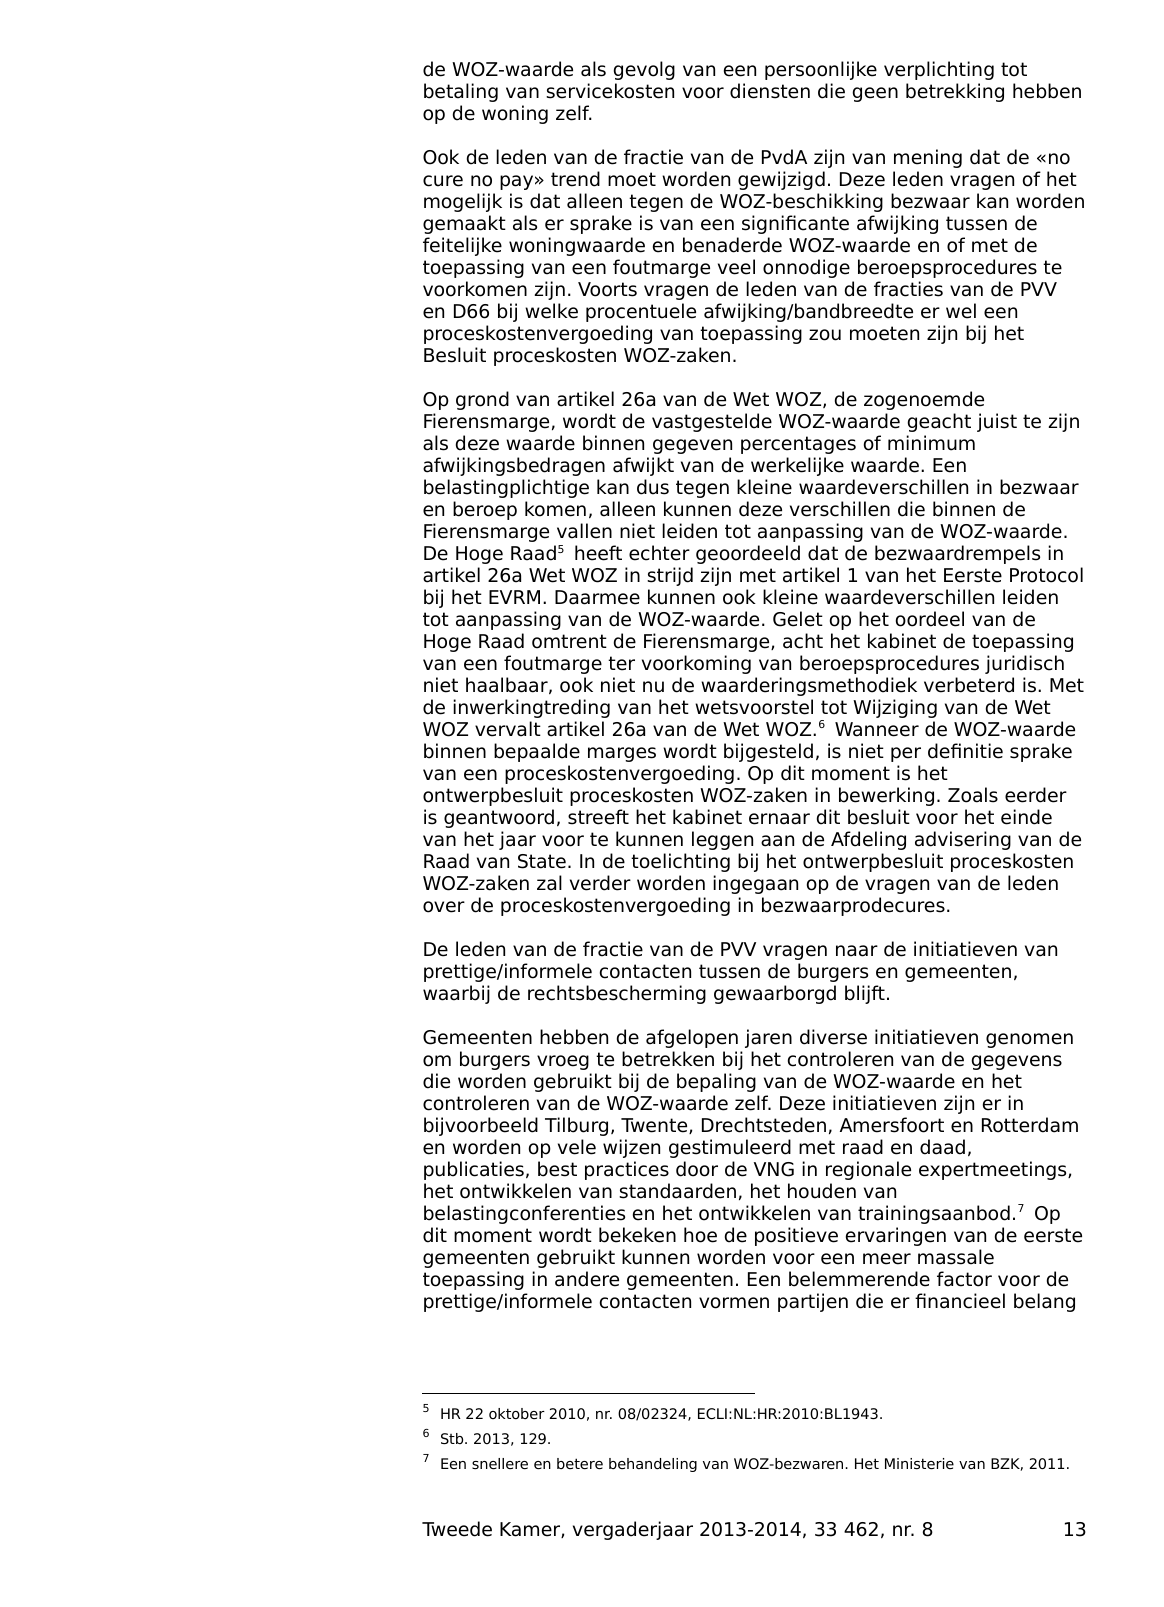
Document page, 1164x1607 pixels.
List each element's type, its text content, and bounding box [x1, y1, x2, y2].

text HR 22 oktober 2010, nr. 08/02324, ECLI:NL:HR:2010:BL1943. [422, 1402, 1087, 1424]
text Een snellere en betere behandeling van WOZ-bezwaren. Het Ministerie van BZK, 2011. [422, 1452, 1087, 1474]
text De leden van de fractie van de PVV vragen naar de initiatieven van prettige/informele contacten tussen de burgers en gemeenten, waarbij de rechtsbescherming gewaarborgd blijft. [422, 939, 1087, 1005]
text Stb. 2013, 129. [422, 1427, 1087, 1449]
text Ook de leden van de fractie van de PvdA zijn van mening dat de «no cure no pay» trend moet worden gewijzigd. Deze leden vragen of het mogelijk is dat alleen tegen de WOZ-beschikking bezwaar kan worden gemaakt als er sprake is van een significante afwijking tussen de feitelijke woningwaarde en benaderde WOZ-waarde en of met de toepassing van een foutmarge veel onnodige beroepsprocedures te voorkomen zijn. Voorts vragen de leden van de fracties van de PVV en D66 bij welke procentuele afwijking/bandbreedte er wel een proceskostenvergoeding van toepassing zou moeten zijn bij het Besluit proceskosten WOZ-zaken. [422, 147, 1087, 367]
text Op grond van artikel 26a van de Wet WOZ, de zogenoemde Fierensmarge, wordt de vastgestelde WOZ-waarde geacht juist te zijn als deze waarde binnen gegeven percentages of minimum afwijkingsbedragen afwijkt van de werkelijke waarde. Een belastingplichtige kan dus tegen kleine waardeverschillen in bezwaar en beroep komen, alleen kunnen deze verschillen die binnen de Fierensmarge vallen niet leiden tot aanpassing van de WOZ-waarde. De Hoge Raad heeft echter geoordeeld dat de bezwaardrempels in artikel 26a Wet WOZ in strijd zijn met artikel 1 van het Eerste Protocol bij het EVRM. Daarmee kunnen ook kleine waardeverschillen leiden tot aanpassing van de WOZ-waarde. Gelet op het oordeel van de Hoge Raad omtrent de Fierensmarge, acht het kabinet de toepassing van een foutmarge ter voorkoming van beroepsprocedures juridisch niet haalbaar, ook niet nu de waarderingsmethodiek verbeterd is. Met de inwerkingtreding van het wetsvoorstel tot Wijziging van de Wet WOZ vervalt artikel 26a van de Wet WOZ. Wanneer de WOZ-waarde binnen bepaalde marges wordt bijgesteld, is niet per definitie sprake van een proceskostenvergoeding. Op dit moment is het ontwerpbesluit proceskosten WOZ-zaken in bewerking. Zoals eerder is geantwoord, streeft het kabinet ernaar dit besluit voor het einde van het jaar voor te kunnen leggen aan de Afdeling advisering van de Raad van State. In de toelichting bij het ontwerpbesluit proceskosten WOZ-zaken zal verder worden ingegaan op de vragen van de leden over de proceskostenvergoeding in bezwaarprodecures. [422, 389, 1087, 917]
text Gemeenten hebben de afgelopen jaren diverse initiatieven genomen om burgers vroeg te betrekken bij het controleren van de gegevens die worden gebruikt bij de bepaling van de WOZ-waarde en het controleren van de WOZ-waarde zelf. Deze initiatieven zijn er in bijvoorbeeld Tilburg, Twente, Drechtsteden, Amersfoort en Rotterdam en worden op vele wijzen gestimuleerd met raad en daad, publicaties, best practices door de VNG in regionale expertmeetings, het ontwikkelen van standaarden, het houden van belastingconferenties en het ontwikkelen van trainingsaanbod. Op dit moment wordt bekeken hoe de positieve ervaringen van de eerste gemeenten gebruikt kunnen worden voor een meer massale toepassing in andere gemeenten. Een belemmerende factor voor de prettige/informele contacten vormen partijen die er financieel belang [422, 1027, 1087, 1313]
text de WOZ-waarde als gevolg van een persoonlijke verplichting tot betaling van servicekosten voor diensten die geen betrekking hebben op de woning zelf. [422, 59, 1087, 125]
